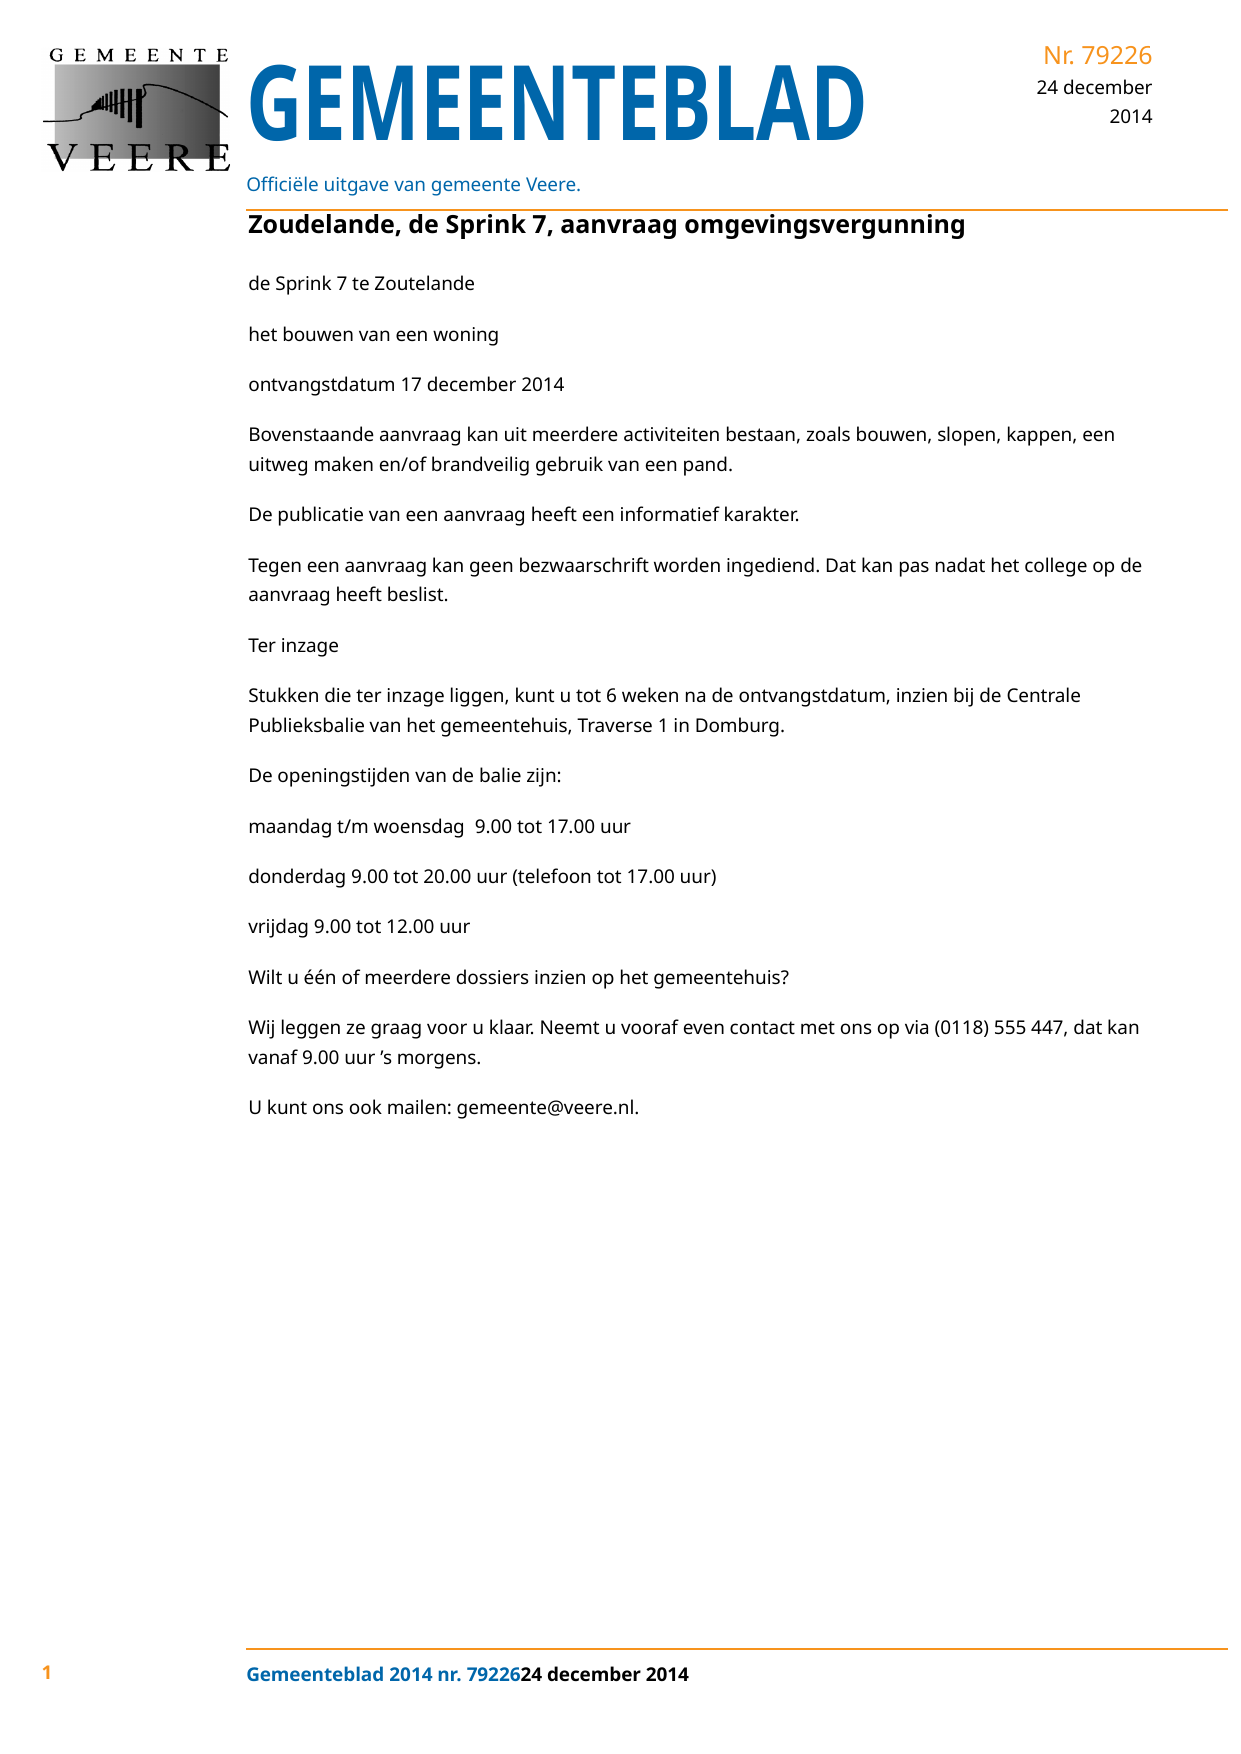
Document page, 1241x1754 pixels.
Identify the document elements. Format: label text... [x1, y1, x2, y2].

text het bouwen van een woning [248, 321, 1152, 346]
text Bovenstaande aanvraag kan uit meerdere activiteiten bestaan, zoals bouwen, slopen, kappen, een uitweg maken en/of brandveilig gebruik van een pand. [248, 422, 1152, 477]
text De openingstijden van de balie zijn: [248, 762, 1152, 788]
text vrijdag 9.00 tot 12.00 uur [248, 914, 1152, 939]
text ontvangstdatum 17 december 2014 [248, 371, 1152, 397]
text Tegen een aanvraag kan geen bezwaarschrift worden ingediend. Dat kan pas nadat het college op de aanvraag heeft beslist. [248, 552, 1152, 607]
picture [41, 47, 231, 172]
text Wij leggen ze graag voor u klaar. Neemt u vooraf even contact met ons op via (0118) 555 447, dat kan vanaf 9.00 uur ’s morgens. [248, 1014, 1152, 1070]
text U kunt ons ook mailen: gemeente@veere.nl. [248, 1094, 1152, 1120]
text Stukken die ter inzage liggen, kunt u tot 6 weken na de ontvangstdatum, inzien bij de Centrale Publieksbalie van het gemeentehuis, Traverse 1 in Domburg. [248, 682, 1152, 738]
text Ter inzage [248, 632, 1152, 658]
text donderdag 9.00 tot 20.00 uur (telefoon tot 17.00 uur) [248, 863, 1152, 889]
text maandag t/m woensdag 9.00 tot 17.00 uur [248, 813, 1152, 838]
text Wilt u één of meerdere dossiers inzien op het gemeentehuis? [248, 964, 1152, 990]
text De publicatie van een aanvraag heeft een informatief karakter. [248, 502, 1152, 527]
text Zoudelande, de Sprink 7, aanvraag omgevingsvergunning [248, 211, 1152, 241]
text de Sprink 7 te Zoutelande [248, 270, 1152, 296]
